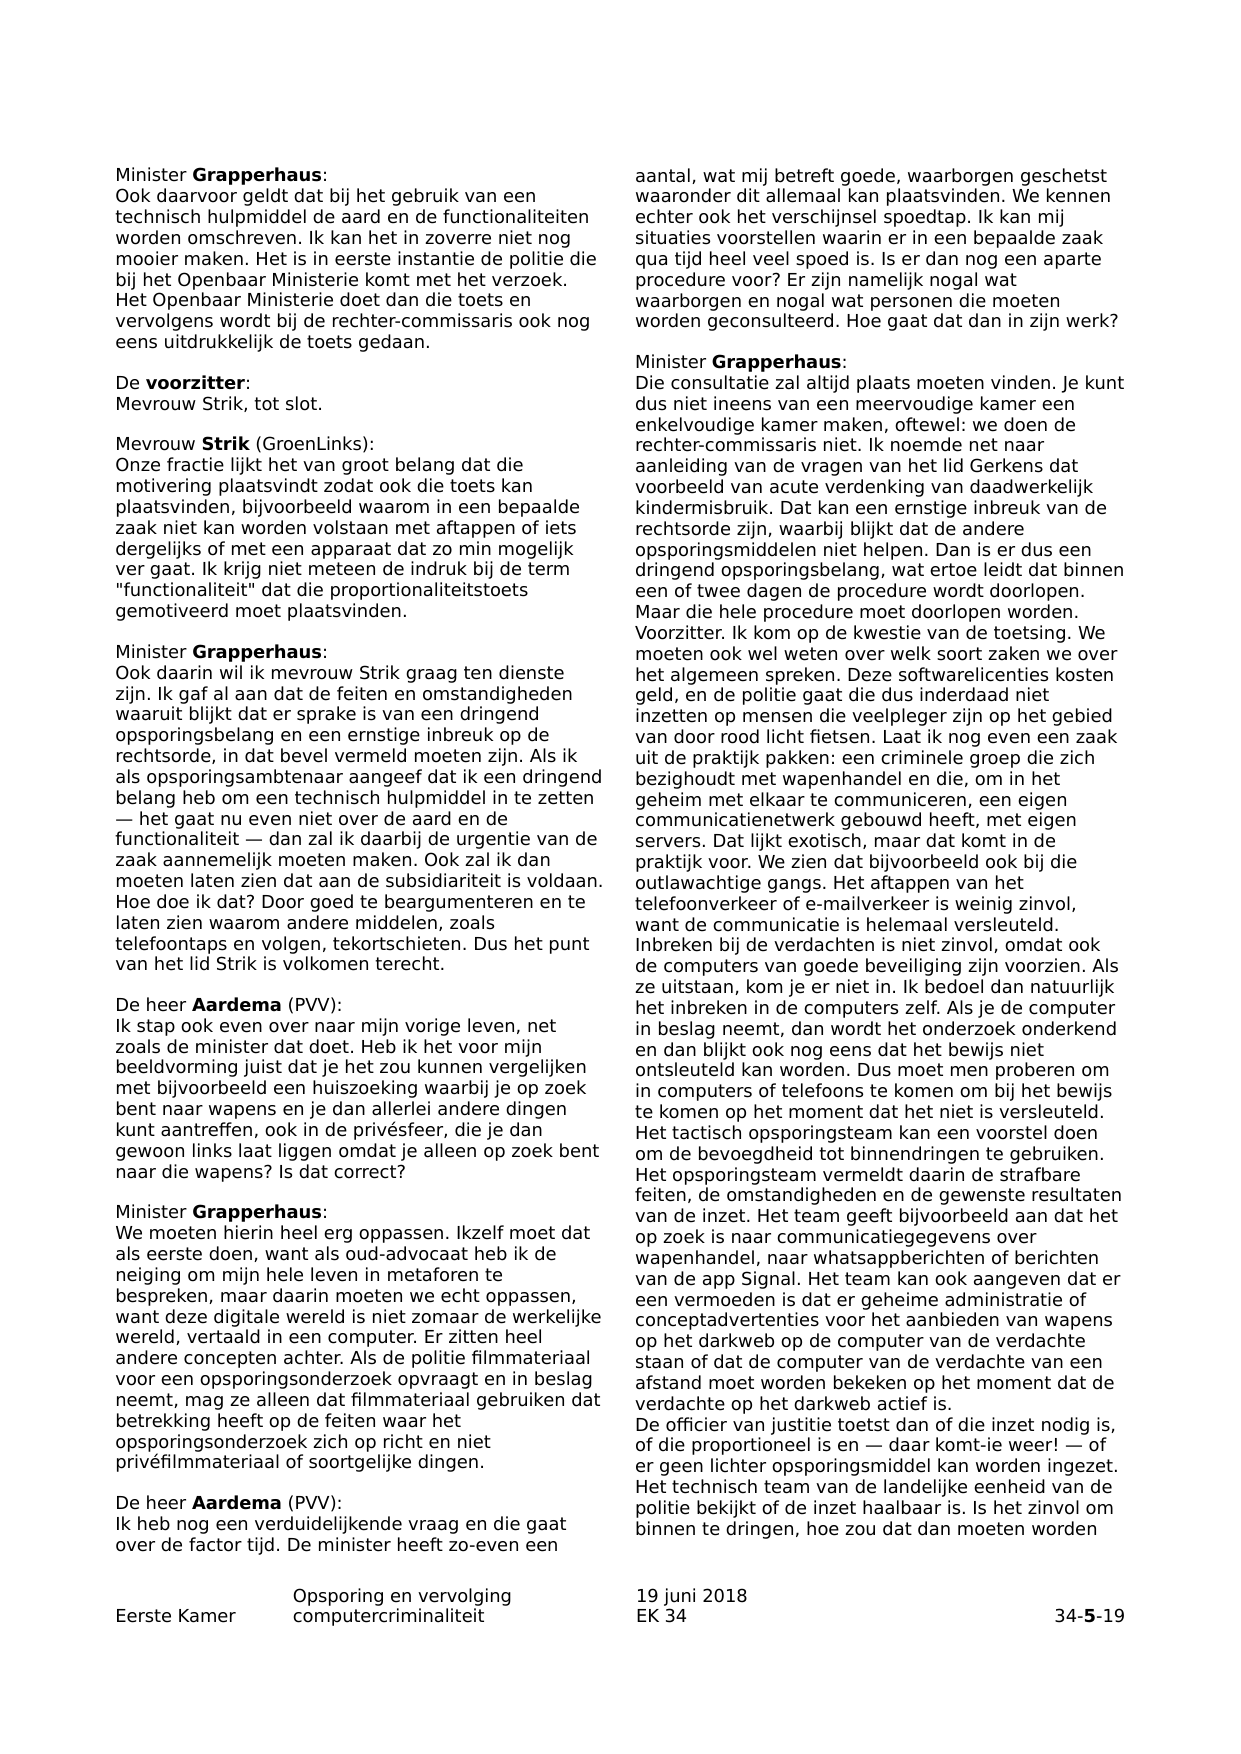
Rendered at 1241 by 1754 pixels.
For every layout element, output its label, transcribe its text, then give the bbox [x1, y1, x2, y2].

text We moeten hierin heel erg oppassen. Ikzelf moet dat als eerste doen, want als oud-advocaat heb ik de neiging om mijn hele leven in metaforen te bespreken, maar daarin moeten we echt oppassen, want deze digitale wereld is niet zomaar de werkelijke wereld, vertaald in een computer. Er zitten heel andere concepten achter. Als de politie filmmateriaal voor een opsporingsonderzoek opvraagt en in beslag neemt, mag ze alleen dat filmmateriaal gebruiken dat betrekking heeft op de feiten waar het opsporingsonderzoek zich op richt en niet privéfilmmateriaal of soortgelijke dingen. [115, 1223, 605, 1473]
text De voorzitter: [115, 373, 605, 393]
text Ik stap ook even over naar mijn vorige leven, net zoals de minister dat doet. Heb ik het voor mijn beeldvorming juist dat je het zou kunnen vergelijken met bijvoorbeeld een huiszoeking waarbij je op zoek bent naar wapens en je dan allerlei andere dingen kunt aantreffen, ook in de privésfeer, die je dan gewoon links laat liggen omdat je alleen op zoek bent naar die wapens? Is dat correct? [115, 1016, 605, 1182]
text Het tactisch opsporingsteam kan een voorstel doen om de bevoegdheid tot binnendringen te gebruiken. Het opsporingsteam vermeldt daarin de strafbare feiten, de omstandigheden en de gewenste resultaten van de inzet. Het team geeft bijvoorbeeld aan dat het op zoek is naar communicatiegegevens over wapenhandel, naar whatsappberichten of berichten van de app Signal. Het team kan ook aangeven dat er een vermoeden is dat er geheime administratie of conceptadvertenties voor het aanbieden van wapens op het darkweb op de computer van de verdachte staan of dat de computer van de verdachte van een afstand moet worden bekeken op het moment dat de verdachte op het darkweb actief is. [635, 1123, 1125, 1414]
text Voorzitter. Ik kom op de kwestie van de toetsing. We moeten ook wel weten over welk soort zaken we over het algemeen spreken. Deze softwarelicenties kosten geld, en de politie gaat die dus inderdaad niet inzetten op mensen die veelpleger zijn op het gebied van door rood licht fietsen. Laat ik nog even een zaak uit de praktijk pakken: een criminele groep die zich bezighoudt met wapenhandel en die, om in het geheim met elkaar te communiceren, een eigen communicatienetwerk gebouwd heeft, met eigen servers. Dat lijkt exotisch, maar dat komt in de praktijk voor. We zien dat bijvoorbeeld ook bij die outlawachtige gangs. Het aftappen van het telefoonverkeer of e-mailverkeer is weinig zinvol, want de communicatie is helemaal versleuteld. Inbreken bij de verdachten is niet zinvol, omdat ook de computers van goede beveiliging zijn voorzien. Als ze uitstaan, kom je er niet in. Ik bedoel dan natuurlijk het inbreken in de computers zelf. Als je de computer in beslag neemt, dan wordt het onderzoek onderkend en dan blijkt ook nog eens dat het bewijs niet ontsleuteld kan worden. Dus moet men proberen om in computers of telefoons te komen om bij het bewijs te komen op het moment dat het niet is versleuteld. [635, 623, 1125, 1123]
text Onze fractie lijkt het van groot belang dat die motivering plaatsvindt zodat ook die toets kan plaatsvinden, bijvoorbeeld waarom in een bepaalde zaak niet kan worden volstaan met aftappen of iets dergelijks of met een apparaat dat zo min mogelijk ver gaat. Ik krijg niet meteen de indruk bij de term "functionaliteit" dat die proportionaliteitstoets gemotiveerd moet plaatsvinden. [115, 455, 605, 622]
text Ik heb nog een verduidelijkende vraag en die gaat over de factor tijd. De minister heeft zo-even een [115, 1514, 605, 1555]
text Minister Grapperhaus: [635, 352, 1125, 373]
text Mevrouw Strik (GroenLinks): [115, 434, 605, 455]
text Minister Grapperhaus: [115, 642, 605, 662]
text Minister Grapperhaus: [115, 165, 605, 186]
text De heer Aardema (PVV): [115, 995, 605, 1016]
text De heer Aardema (PVV): [115, 1493, 605, 1514]
text aantal, wat mij betreft goede, waarborgen geschetst waaronder dit allemaal kan plaatsvinden. We kennen echter ook het verschijnsel spoedtap. Ik kan mij situaties voorstellen waarin er in een bepaalde zaak qua tijd heel veel spoed is. Is er dan nog een aparte procedure voor? Er zijn namelijk nogal wat waarborgen en nogal wat personen die moeten worden geconsulteerd. Hoe gaat dat dan in zijn werk? [635, 165, 1125, 332]
text Ook daarin wil ik mevrouw Strik graag ten dienste zijn. Ik gaf al aan dat de feiten en omstandigheden waaruit blijkt dat er sprake is van een dringend opsporingsbelang en een ernstige inbreuk op de rechtsorde, in dat bevel vermeld moeten zijn. Als ik als opsporingsambtenaar aangeef dat ik een dringend belang heb om een technisch hulpmiddel in te zetten — het gaat nu even niet over de aard en de functionaliteit — dan zal ik daarbij de urgentie van de zaak aannemelijk moeten maken. Ook zal ik dan moeten laten zien dat aan de subsidiariteit is voldaan. Hoe doe ik dat? Door goed te beargumenteren en te laten zien waarom andere middelen, zoals telefoontaps en volgen, tekortschieten. Dus het punt van het lid Strik is volkomen terecht. [115, 662, 605, 975]
text Minister Grapperhaus: [115, 1202, 605, 1223]
text Ook daarvoor geldt dat bij het gebruik van een technisch hulpmiddel de aard en de functionaliteiten worden omschreven. Ik kan het in zoverre niet nog mooier maken. Het is in eerste instantie de politie die bij het Openbaar Ministerie komt met het verzoek. Het Openbaar Ministerie doet dan die toets en vervolgens wordt bij de rechter-commissaris ook nog eens uitdrukkelijk de toets gedaan. [115, 186, 605, 353]
text Die consultatie zal altijd plaats moeten vinden. Je kunt dus niet ineens van een meervoudige kamer een enkelvoudige kamer maken, oftewel: we doen de rechter-commissaris niet. Ik noemde net naar aanleiding van de vragen van het lid Gerkens dat voorbeeld van acute verdenking van daadwerkelijk kindermisbruik. Dat kan een ernstige inbreuk van de rechtsorde zijn, waarbij blijkt dat de andere opsporingsmiddelen niet helpen. Dan is er dus een dringend opsporingsbelang, wat ertoe leidt dat binnen een of twee dagen de procedure wordt doorlopen. Maar die hele procedure moet doorlopen worden. [635, 373, 1125, 623]
text Mevrouw Strik, tot slot. [115, 393, 605, 414]
text De officier van justitie toetst dan of die inzet nodig is, of die proportioneel is en — daar komt-ie weer! — of er geen lichter opsporingsmiddel kan worden ingezet. Het technisch team van de landelijke eenheid van de politie bekijkt of de inzet haalbaar is. Is het zinvol om binnen te dringen, hoe zou dat dan moeten worden [635, 1414, 1125, 1539]
